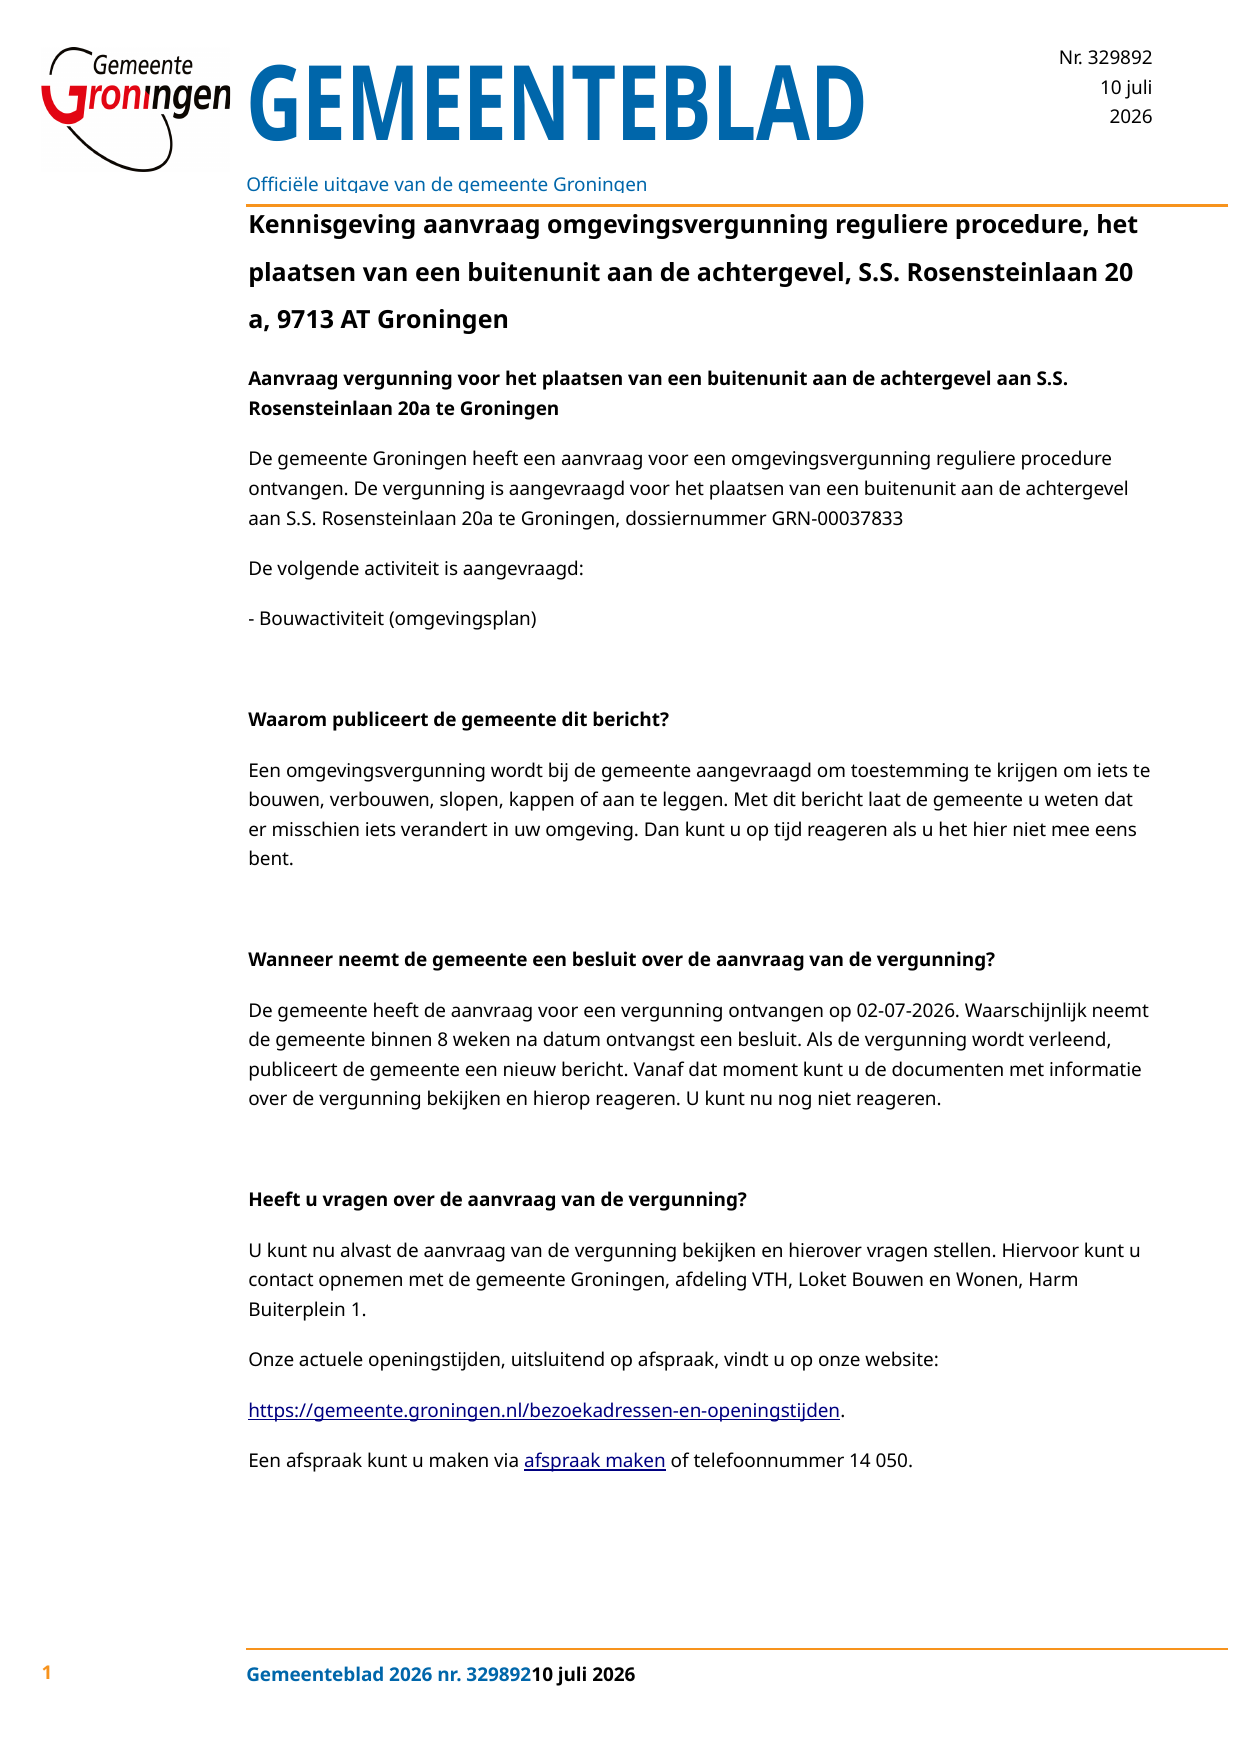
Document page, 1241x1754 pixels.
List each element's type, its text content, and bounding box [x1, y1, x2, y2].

text De gemeente Groningen heeft een aanvraag voor een omgevingsvergunning reguliere procedure ontvangen. De vergunning is aangevraagd voor het plaatsen van een buitenunit aan de achtergevel aan S.S. Rosensteinlaan 20a te Groningen, dossiernummer GRN-00037833 [248, 446, 1152, 530]
text Een omgevingsvergunning wordt bij de gemeente aangevraagd om toestemming te krijgen om iets te bouwen, verbouwen, slopen, kappen of aan te leggen. Met dit bericht laat de gemeente u weten dat er misschien iets verandert in uw omgeving. Dan kunt u op tijd reageren als u het hier niet mee eens bent. [248, 757, 1152, 871]
text https://gemeente.groningen.nl/bezoekadressen-en-openingstijden. [248, 1397, 1152, 1422]
text Heeft u vragen over de aanvraag van de vergunning? [248, 1186, 1152, 1212]
text De volgende activiteit is aangevraagd: [248, 555, 1152, 581]
text Kennisgeving aanvraag omgevingsvergunning reguliere procedure, het plaatsen van een buitenunit aan de achtergevel, S.S. Rosensteinlaan 20 a, 9713 AT Groningen [248, 207, 1152, 336]
text De gemeente heeft de aanvraag voor een vergunning ontvangen op 02-07-2026. Waarschijnlijk neemt de gemeente binnen 8 weken na datum ontvangst een besluit. Als de vergunning wordt verleend, publiceert de gemeente een nieuw bericht. Vanaf dat moment kunt u de documenten met informatie over de vergunning bekijken en hierop reageren. U kunt nu nog niet reageren. [248, 997, 1152, 1111]
text Aanvraag vergunning voor het plaatsen van een buitenunit aan de achtergevel aan S.S. Rosensteinlaan 20a te Groningen [248, 366, 1152, 421]
text Waarom publiceert de gemeente dit bericht? [248, 706, 1152, 732]
text Een afspraak kunt u maken via afspraak maken of telefoonnummer 14 050. [248, 1447, 1152, 1473]
text U kunt nu alvast de aanvraag van de vergunning bekijken en hierover vragen stellen. Hiervoor kunt u contact opnemen met de gemeente Groningen, afdeling VTH, Loket Bouwen en Wonen, Harm Buiterplein 1. [248, 1237, 1152, 1322]
text Onze actuele openingstijden, uitsluitend op afspraak, vindt u op onze website: [248, 1346, 1152, 1372]
picture [41, 47, 231, 172]
text Wanneer neemt de gemeente een besluit over de aanvraag van de vergunning? [248, 946, 1152, 972]
text - Bouwactiviteit (omgevingsplan) [248, 606, 1152, 631]
